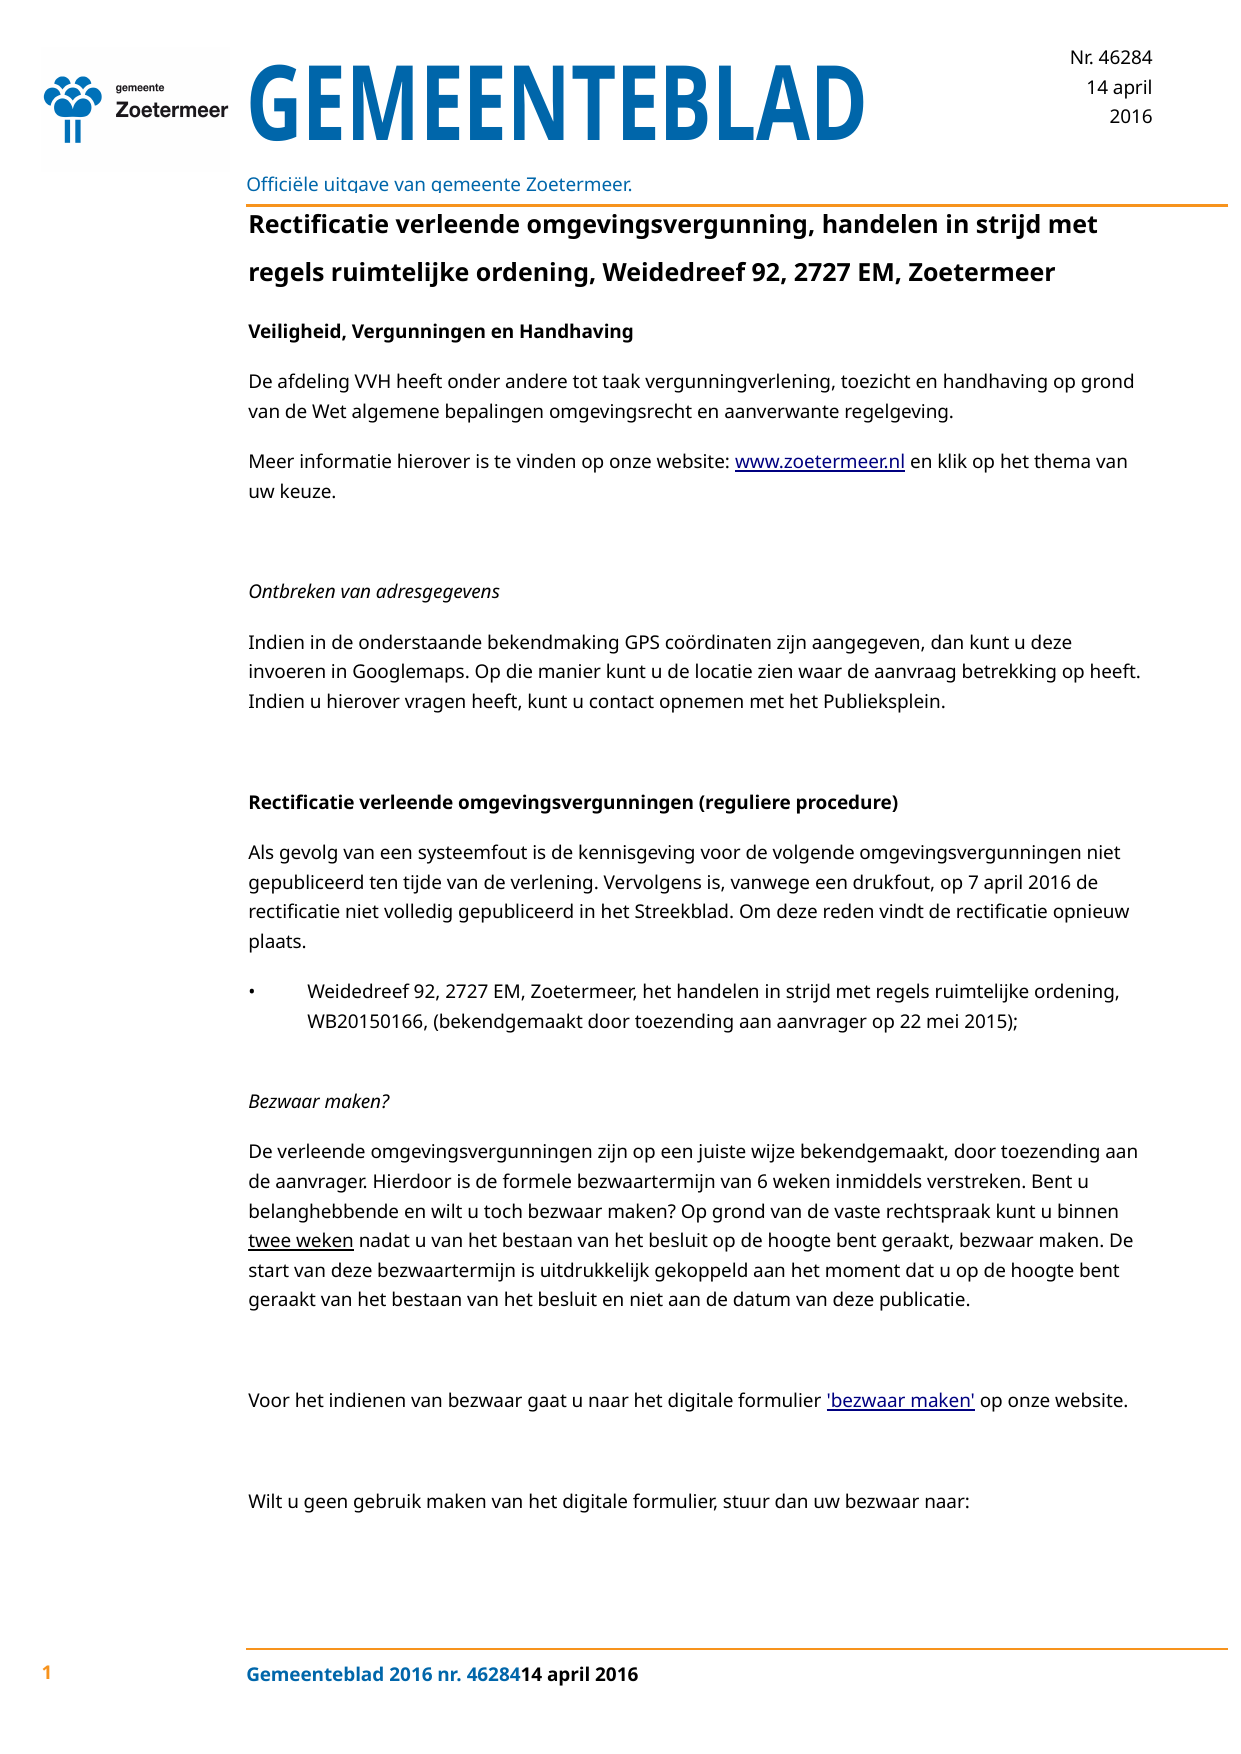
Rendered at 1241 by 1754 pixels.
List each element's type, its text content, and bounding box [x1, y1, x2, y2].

text Meer informatie hierover is te vinden op onze website: www.zoetermeer.nl en klik op het thema van uw keuze. [248, 448, 1152, 504]
text Als gevolg van een systeemfout is de kennisgeving voor de volgende omgevingsvergunningen niet gepubliceerd ten tijde van de verlening. Vervolgens is, vanwege een drukfout, op 7 april 2016 de rectificatie niet volledig gepubliceerd in het Streekblad. Om deze reden vindt de rectificatie opnieuw plaats. [248, 839, 1152, 954]
picture [41, 47, 231, 172]
list Weidedreef 92, 2727 EM, Zoetermeer, het handelen in strijd met regels ruimtelijke ordening, WB20150166, (bekendgemaakt door toezending aan aanvrager op 22 mei 2015); [248, 979, 1152, 1034]
text Voor het indienen van bezwaar gaat u naar het digitale formulier 'bezwaar maken' op onze website. [248, 1387, 1152, 1413]
text Indien in de onderstaande bekendmaking GPS coördinaten zijn aangegeven, dan kunt u deze invoeren in Googlemaps. Op die manier kunt u de locatie zien waar de aanvraag betrekking op heeft. Indien u hierover vragen heeft, kunt u contact opnemen met het Publieksplein. [248, 629, 1152, 714]
text Ontbreken van adresgegevens [248, 579, 1152, 604]
text Rectificatie verleende omgevingsvergunning, handelen in strijd met regels ruimtelijke ordening, Weidedreef 92, 2727 EM, Zoetermeer [248, 207, 1152, 288]
text De verleende omgevingsvergunningen zijn op een juiste wijze bekendgemaakt, door toezending aan de aanvrager. Hierdoor is de formele bezwaartermijn van 6 weken inmiddels verstreken. Bent u belanghebbende en wilt u toch bezwaar maken? Op grond van de vaste rechtspraak kunt u binnen twee weken nadat u van het bestaan van het besluit op de hoogte bent geraakt, bezwaar maken. De start van deze bezwaartermijn is uitdrukkelijk gekoppeld aan het moment dat u op de hoogte bent geraakt van het bestaan van het besluit en niet aan de datum van deze publicatie. [248, 1139, 1152, 1312]
text Bezwaar maken? [248, 1088, 1152, 1114]
text Veiligheid, Vergunningen en Handhaving [248, 318, 1152, 344]
text Rectificatie verleende omgevingsvergunningen (reguliere procedure) [248, 789, 1152, 815]
text De afdeling VVH heeft onder andere tot taak vergunningverlening, toezicht en handhaving op grond van de Wet algemene bepalingen omgevingsrecht en aanverwante regelgeving. [248, 368, 1152, 424]
text Wilt u geen gebruik maken van het digitale formulier, stuur dan uw bezwaar naar: [248, 1488, 1152, 1514]
